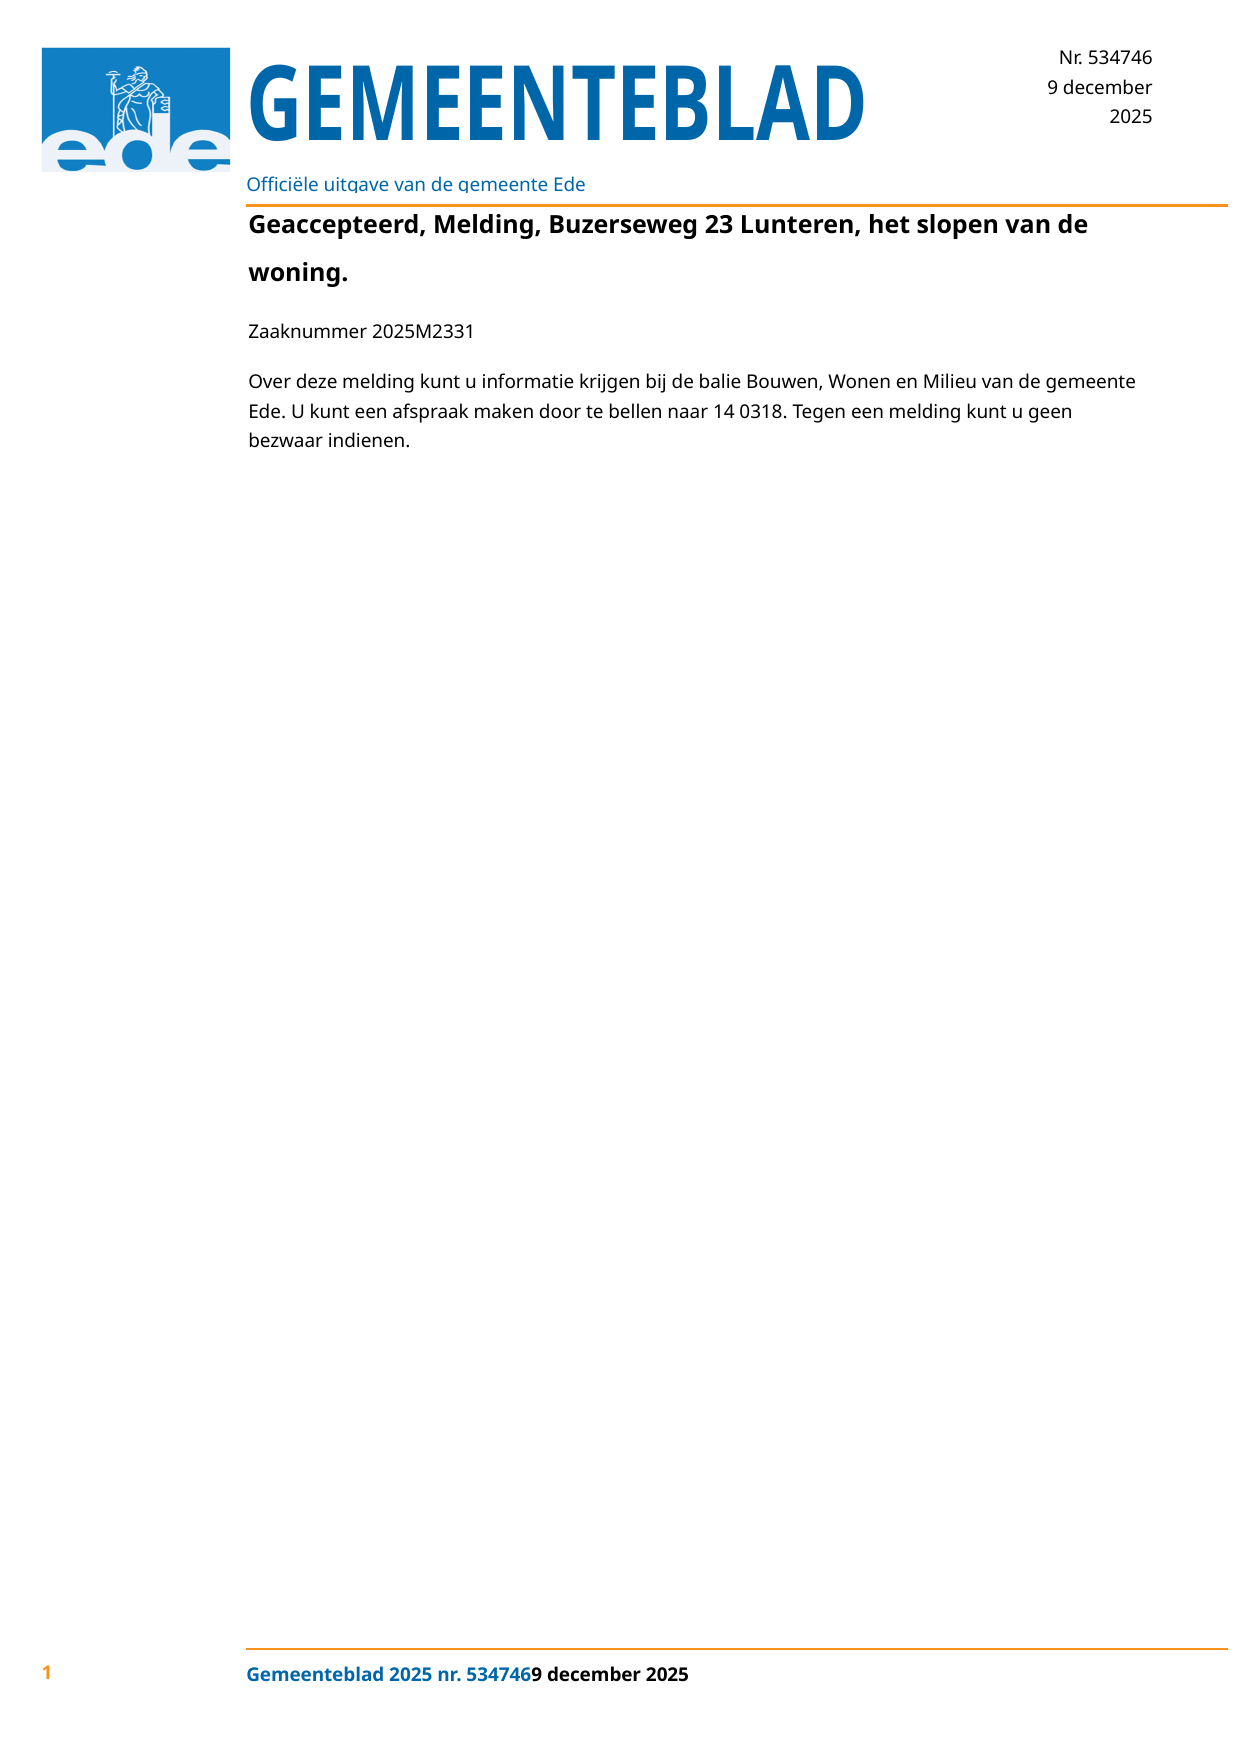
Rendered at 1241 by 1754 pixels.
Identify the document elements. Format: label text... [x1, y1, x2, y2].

text Geaccepteerd, Melding, Buzerseweg 23 Lunteren, het slopen van de woning. [248, 207, 1152, 288]
text Zaaknummer 2025M2331 [248, 318, 1152, 344]
picture [41, 47, 231, 172]
text Over deze melding kunt u informatie krijgen bij de balie Bouwen, Wonen en Milieu van de gemeente Ede. U kunt een afspraak maken door te bellen naar 14 0318. Tegen een melding kunt u geen bezwaar indienen. [248, 368, 1152, 453]
